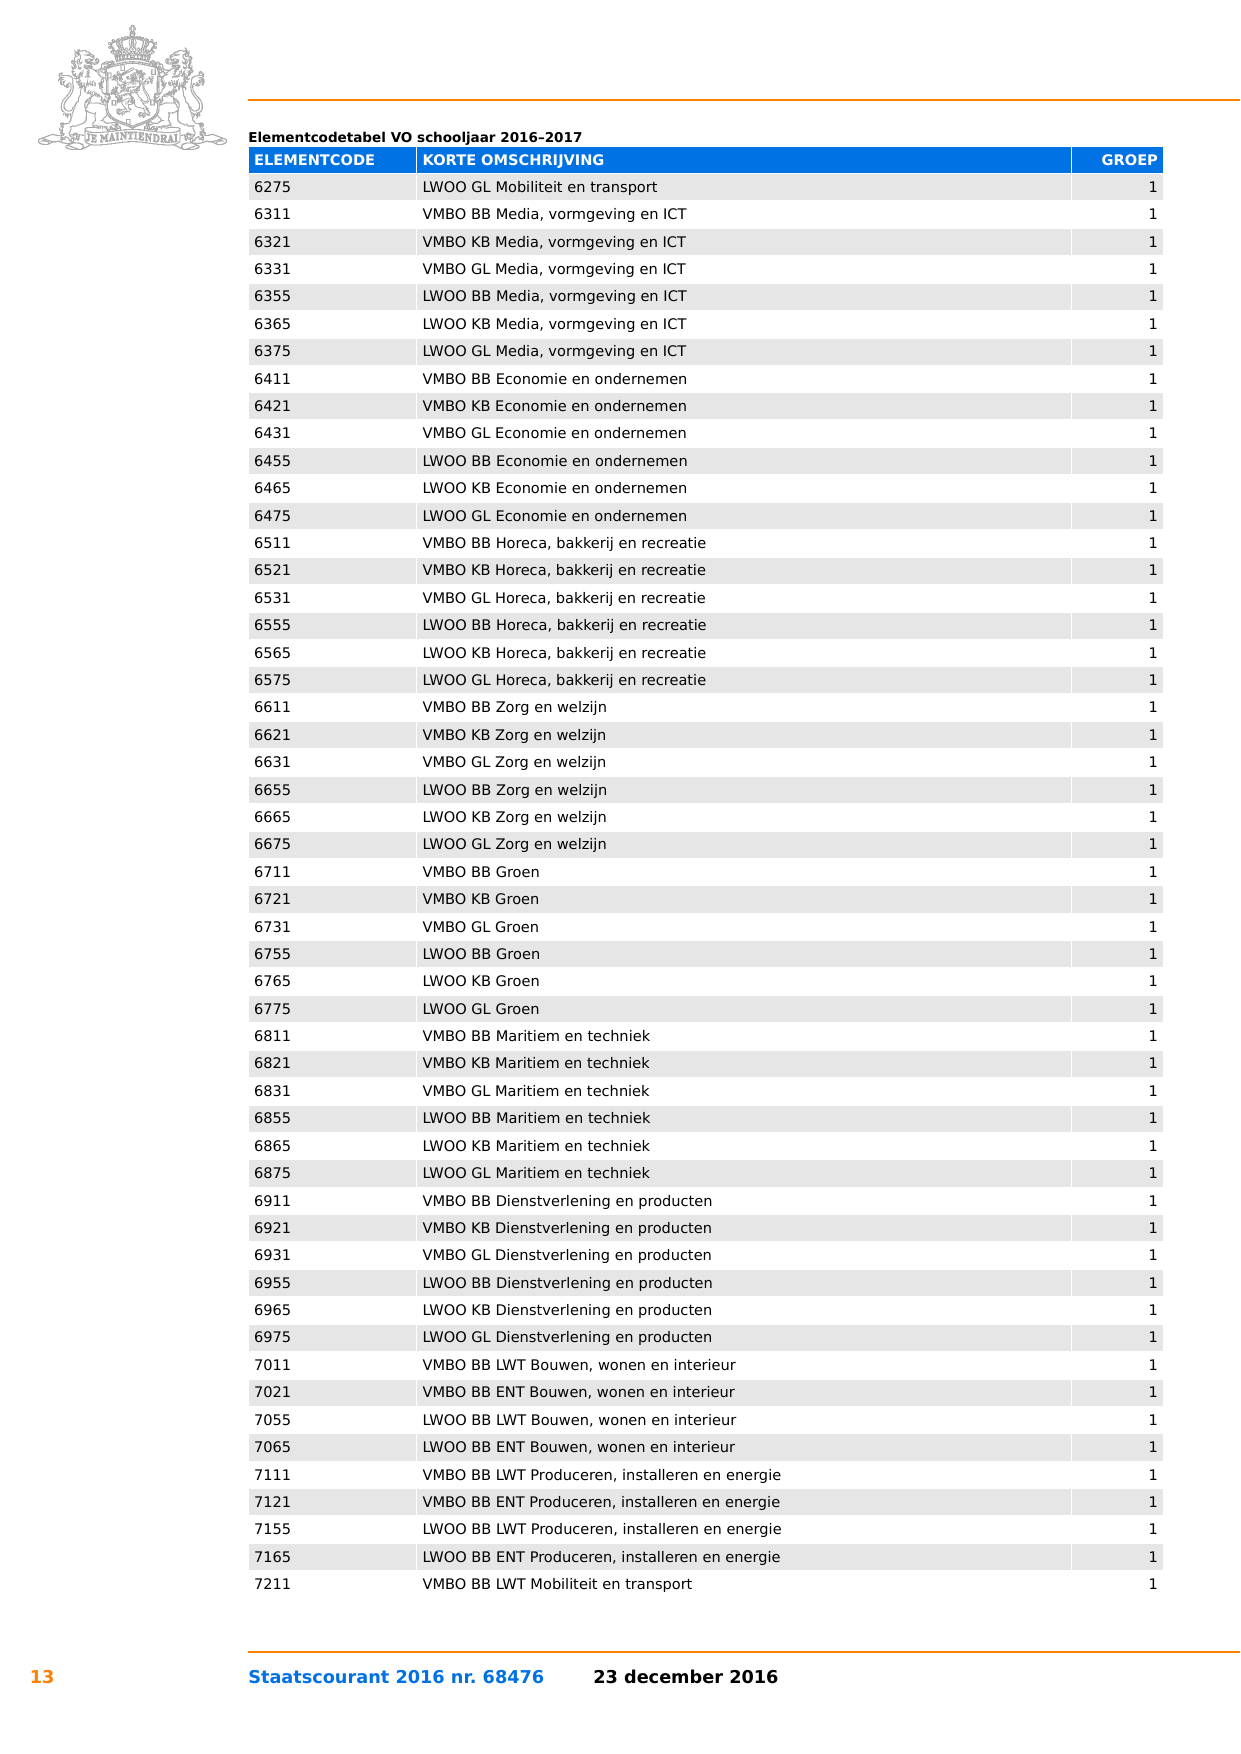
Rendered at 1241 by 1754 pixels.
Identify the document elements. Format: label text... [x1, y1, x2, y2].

table_cell 1 [1072, 1160, 1163, 1187]
table_cell 7155 [249, 1516, 416, 1543]
table_cell 7055 [249, 1407, 416, 1433]
table_cell 1 [1072, 1106, 1163, 1132]
table_cell 1 [1072, 339, 1163, 365]
table_cell LWOO GL Economie en ondernemen [417, 503, 1071, 529]
table_cell VMBO BB LWT Produceren, installeren en energie [417, 1462, 1071, 1488]
table_cell VMBO KB Economie en ondernemen [417, 393, 1071, 419]
table_cell 6955 [249, 1270, 416, 1296]
table_cell 7165 [249, 1544, 416, 1570]
table_cell 1 [1072, 1434, 1163, 1461]
table_cell VMBO GL Dienstverlening en producten [417, 1243, 1071, 1269]
table_cell 6865 [249, 1133, 416, 1159]
table_cell 7021 [249, 1380, 416, 1406]
table_cell 1 [1072, 832, 1163, 858]
table_cell 1 [1072, 393, 1163, 419]
table_cell 6555 [249, 613, 416, 639]
table_cell 6621 [249, 722, 416, 748]
table_cell 1 [1072, 558, 1163, 584]
table_cell VMBO KB Zorg en welzijn [417, 722, 1071, 748]
table_cell 6275 [249, 174, 416, 200]
table_cell LWOO GL Groen [417, 996, 1071, 1022]
table_cell 1 [1072, 722, 1163, 748]
table_cell LWOO BB Media, vormgeving en ICT [417, 284, 1071, 310]
table_cell 1 [1072, 421, 1163, 447]
table_cell VMBO KB Dienstverlening en producten [417, 1215, 1071, 1241]
table_cell 6521 [249, 558, 416, 584]
table_cell VMBO KB Groen [417, 886, 1071, 913]
table_cell LWOO BB ENT Produceren, installeren en energie [417, 1544, 1071, 1570]
table_cell LWOO KB Economie en ondernemen [417, 475, 1071, 502]
table_cell 6331 [249, 256, 416, 283]
table_cell 1 [1072, 448, 1163, 474]
table_cell 1 [1072, 1516, 1163, 1543]
table_cell LWOO BB LWT Bouwen, wonen en interieur [417, 1407, 1071, 1433]
table_cell 1 [1072, 1544, 1163, 1570]
table_cell 6931 [249, 1243, 416, 1269]
table_cell 6375 [249, 339, 416, 365]
table_cell VMBO BB Maritiem en techniek [417, 1023, 1071, 1050]
table_cell 1 [1072, 1489, 1163, 1515]
table_cell 1 [1072, 667, 1163, 693]
table_cell 1 [1072, 1023, 1163, 1050]
table_cell 6911 [249, 1188, 416, 1214]
table_cell LWOO BB Maritiem en techniek [417, 1106, 1071, 1132]
table_cell LWOO GL Mobiliteit en transport [417, 174, 1071, 200]
table_cell LWOO BB Dienstverlening en producten [417, 1270, 1071, 1296]
table_cell 1 [1072, 640, 1163, 666]
table_cell 6531 [249, 585, 416, 611]
table_cell 6765 [249, 969, 416, 995]
table_cell VMBO BB Zorg en welzijn [417, 695, 1071, 721]
table_cell 1 [1072, 174, 1163, 200]
table_cell 7121 [249, 1489, 416, 1515]
table_cell 1 [1072, 1215, 1163, 1241]
table_cell 6421 [249, 393, 416, 419]
table_cell VMBO GL Horeca, bakkerij en recreatie [417, 585, 1071, 611]
table_cell 6431 [249, 421, 416, 447]
table_cell VMBO BB Dienstverlening en producten [417, 1188, 1071, 1214]
table_cell VMBO BB ENT Produceren, installeren en energie [417, 1489, 1071, 1515]
table_cell 1 [1072, 1462, 1163, 1488]
table_cell 6631 [249, 749, 416, 776]
table_cell 6875 [249, 1160, 416, 1187]
table_cell LWOO BB Zorg en welzijn [417, 777, 1071, 803]
table_cell LWOO KB Groen [417, 969, 1071, 995]
table_cell 6855 [249, 1106, 416, 1132]
table_cell 1 [1072, 585, 1163, 611]
table_cell 1 [1072, 914, 1163, 940]
table_cell 1 [1072, 1270, 1163, 1296]
table_cell VMBO KB Horeca, bakkerij en recreatie [417, 558, 1071, 584]
table_cell VMBO GL Zorg en welzijn [417, 749, 1071, 776]
table_cell 6821 [249, 1051, 416, 1077]
table_cell 6321 [249, 229, 416, 255]
table_cell 1 [1072, 859, 1163, 885]
table_cell 6721 [249, 886, 416, 913]
table_cell 7211 [249, 1571, 416, 1598]
table_cell 6755 [249, 941, 416, 967]
table_cell VMBO GL Economie en ondernemen [417, 421, 1071, 447]
table_cell 6411 [249, 366, 416, 392]
table_cell 1 [1072, 530, 1163, 557]
table_cell 6711 [249, 859, 416, 885]
table_cell 6511 [249, 530, 416, 557]
table_cell LWOO GL Zorg en welzijn [417, 832, 1071, 858]
table_cell 6665 [249, 804, 416, 831]
table_cell 1 [1072, 969, 1163, 995]
table_cell LWOO KB Dienstverlening en producten [417, 1297, 1071, 1324]
table_cell 1 [1072, 366, 1163, 392]
table_cell 1 [1072, 1051, 1163, 1077]
table_cell 1 [1072, 996, 1163, 1022]
table_cell 6975 [249, 1325, 416, 1351]
table_cell 1 [1072, 1297, 1163, 1324]
table_cell 1 [1072, 941, 1163, 967]
table_cell VMBO BB LWT Bouwen, wonen en interieur [417, 1352, 1071, 1378]
table_cell 6675 [249, 832, 416, 858]
table_cell VMBO BB LWT Mobiliteit en transport [417, 1571, 1071, 1598]
table_cell 1 [1072, 749, 1163, 776]
table_header Elementcodetabel VO schooljaar 2016–2017 [248, 130, 1163, 146]
table_cell LWOO GL Maritiem en techniek [417, 1160, 1071, 1187]
table_cell 1 [1072, 284, 1163, 310]
table_cell 1 [1072, 311, 1163, 337]
table_cell 1 [1072, 503, 1163, 529]
table_cell LWOO KB Horeca, bakkerij en recreatie [417, 640, 1071, 666]
table_cell 1 [1072, 1407, 1163, 1433]
table_cell LWOO GL Media, vormgeving en ICT [417, 339, 1071, 365]
table_cell VMBO BB ENT Bouwen, wonen en interieur [417, 1380, 1071, 1406]
table_cell 1 [1072, 1380, 1163, 1406]
table_cell 6475 [249, 503, 416, 529]
table_cell LWOO KB Zorg en welzijn [417, 804, 1071, 831]
table_cell LWOO KB Media, vormgeving en ICT [417, 311, 1071, 337]
table_cell 7065 [249, 1434, 416, 1461]
table_cell 1 [1072, 804, 1163, 831]
table_cell 1 [1072, 201, 1163, 228]
table_cell VMBO GL Groen [417, 914, 1071, 940]
table_cell LWOO KB Maritiem en techniek [417, 1133, 1071, 1159]
table_cell 1 [1072, 1188, 1163, 1214]
table_cell 1 [1072, 256, 1163, 283]
table_cell 1 [1072, 1325, 1163, 1351]
table_cell 6565 [249, 640, 416, 666]
table_cell LWOO BB Groen [417, 941, 1071, 967]
table_cell 6575 [249, 667, 416, 693]
table_cell 6921 [249, 1215, 416, 1241]
table_cell 6455 [249, 448, 416, 474]
table_cell VMBO GL Maritiem en techniek [417, 1078, 1071, 1104]
table_cell VMBO BB Media, vormgeving en ICT [417, 201, 1071, 228]
table_cell 1 [1072, 695, 1163, 721]
table_cell 7011 [249, 1352, 416, 1378]
table_cell 6811 [249, 1023, 416, 1050]
table_cell GROEP [1072, 147, 1163, 173]
table_cell 7111 [249, 1462, 416, 1488]
table_cell 6731 [249, 914, 416, 940]
table_cell LWOO BB Horeca, bakkerij en recreatie [417, 613, 1071, 639]
table_cell VMBO KB Maritiem en techniek [417, 1051, 1071, 1077]
table_cell 6655 [249, 777, 416, 803]
table_cell 6355 [249, 284, 416, 310]
table_cell 1 [1072, 777, 1163, 803]
table_cell 6465 [249, 475, 416, 502]
table_cell VMBO BB Groen [417, 859, 1071, 885]
table_cell 1 [1072, 1571, 1163, 1598]
table_cell 1 [1072, 1352, 1163, 1378]
table_cell 1 [1072, 613, 1163, 639]
table_cell 6831 [249, 1078, 416, 1104]
picture [38, 25, 227, 150]
table_cell ELEMENTCODE [249, 147, 416, 173]
table_cell 1 [1072, 1078, 1163, 1104]
table_cell VMBO BB Economie en ondernemen [417, 366, 1071, 392]
table_cell LWOO BB ENT Bouwen, wonen en interieur [417, 1434, 1071, 1461]
table_cell 6775 [249, 996, 416, 1022]
table_cell 1 [1072, 1133, 1163, 1159]
table_cell 6365 [249, 311, 416, 337]
table_cell LWOO BB Economie en ondernemen [417, 448, 1071, 474]
table_cell KORTE OMSCHRIJVING [417, 147, 1071, 173]
table_cell 6611 [249, 695, 416, 721]
table_cell 1 [1072, 1243, 1163, 1269]
table_cell 1 [1072, 229, 1163, 255]
table_cell VMBO GL Media, vormgeving en ICT [417, 256, 1071, 283]
table_cell 6311 [249, 201, 416, 228]
table_cell 1 [1072, 475, 1163, 502]
table_cell 1 [1072, 886, 1163, 913]
table_cell LWOO GL Dienstverlening en producten [417, 1325, 1071, 1351]
table_cell LWOO BB LWT Produceren, installeren en energie [417, 1516, 1071, 1543]
table_cell LWOO GL Horeca, bakkerij en recreatie [417, 667, 1071, 693]
table_cell VMBO KB Media, vormgeving en ICT [417, 229, 1071, 255]
table_cell VMBO BB Horeca, bakkerij en recreatie [417, 530, 1071, 557]
table_cell 6965 [249, 1297, 416, 1324]
